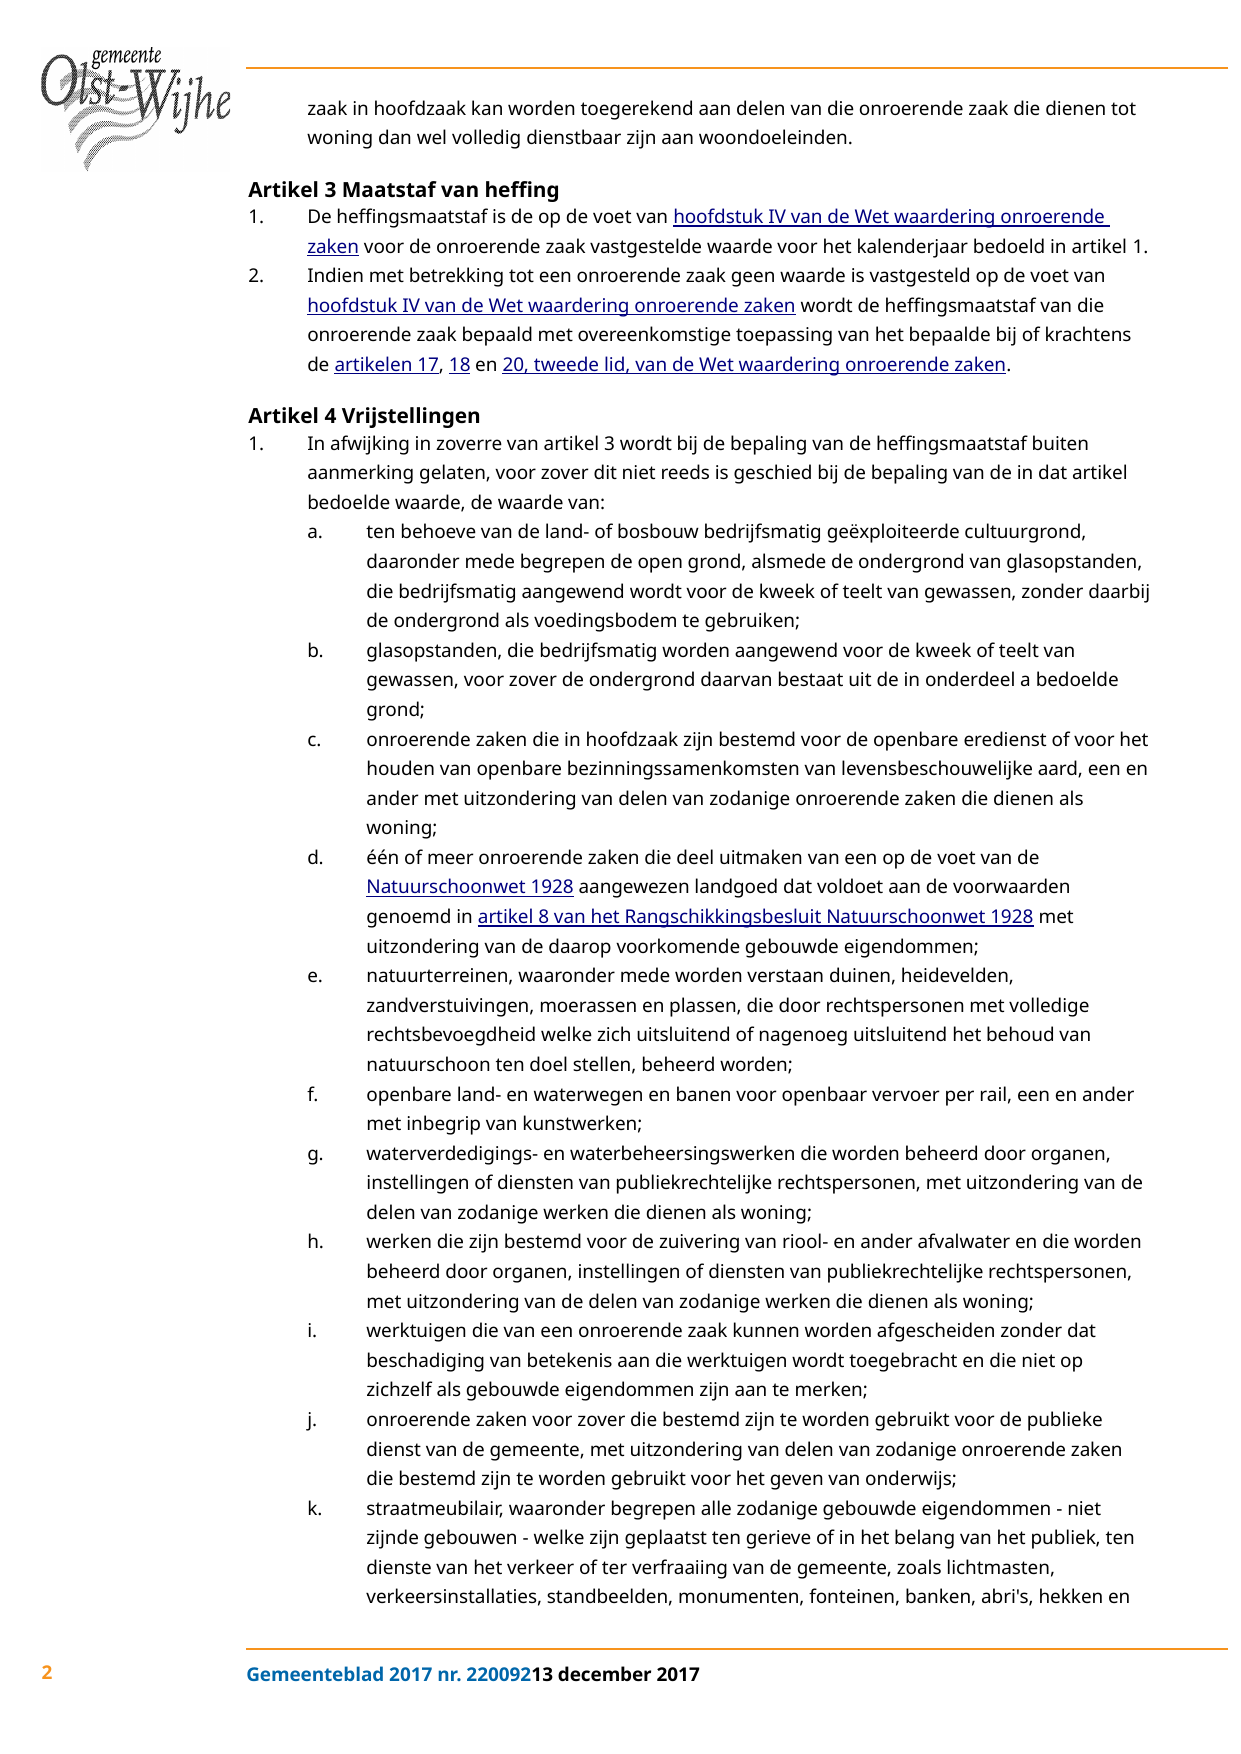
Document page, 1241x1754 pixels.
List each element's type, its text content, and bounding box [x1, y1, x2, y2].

list zaak in hoofdzaak kan worden toegerekend aan delen van die onroerende zaak die dienen tot woning dan wel volledig dienstbaar zijn aan woondoeleinden. [248, 95, 1152, 150]
list één of meer onroerende zaken die deel uitmaken van een op de voet van de Natuurschoonwet 1928 aangewezen landgoed dat voldoet aan de voorwaarden genoemd in artikel 8 van het Rangschikkingsbesluit Natuurschoonwet 1928 met uitzondering van de daarop voorkomende gebouwde eigendommen; [307, 844, 1152, 959]
list glasopstanden, die bedrijfsmatig worden aangewend voor de kweek of teelt van gewassen, voor zover de ondergrond daarvan bestaat uit de in onderdeel a bedoelde grond; [307, 637, 1152, 722]
list ten behoeve van de land- of bosbouw bedrijfsmatig geëxploiteerde cultuurgrond, daaronder mede begrepen de open grond, alsmede de ondergrond van glasopstanden, die bedrijfsmatig aangewend wordt voor de kweek of teelt van gewassen, zonder daarbij de ondergrond als voedingsbodem te gebruiken; [307, 519, 1152, 633]
list straatmeubilair, waaronder begrepen alle zodanige gebouwde eigendommen - niet zijnde gebouwen - welke zijn geplaatst ten gerieve of in het belang van het publiek, ten dienste van het verkeer of ter verfraaiing van de gemeente, zoals lichtmasten, verkeersinstallaties, standbeelden, monumenten, fonteinen, banken, abri's, hekken en [307, 1495, 1152, 1609]
list onroerende zaken die in hoofdzaak zijn bestemd voor de openbare eredienst of voor het houden van openbare bezinningssamenkomsten van levensbeschouwelijke aard, een en ander met uitzondering van delen van zodanige onroerende zaken die dienen als woning; [307, 726, 1152, 840]
text Artikel 3 Maatstaf van heffing [248, 175, 1152, 203]
list Indien met betrekking tot een onroerende zaak geen waarde is vastgesteld op de voet van hoofdstuk IV van de Wet waardering onroerende zaken wordt de heffingsmaatstaf van die onroerende zaak bepaald met overeenkomstige toepassing van het bepaalde bij of krachtens de artikelen 17, 18 en 20, tweede lid, van de Wet waardering onroerende zaken. [248, 262, 1152, 377]
list In afwijking in zoverre van artikel 3 wordt bij de bepaling van de heffingsmaatstaf buiten aanmerking gelaten, voor zover dit niet reeds is geschied bij de bepaling van de in dat artikel bedoelde waarde, de waarde van: [248, 430, 1152, 515]
list waterverdedigings- en waterbeheersingswerken die worden beheerd door organen, instellingen of diensten van publiekrechtelijke rechtspersonen, met uitzondering van de delen van zodanige werken die dienen als woning; [307, 1140, 1152, 1225]
picture [41, 47, 231, 172]
list werktuigen die van een onroerende zaak kunnen worden afgescheiden zonder dat beschadiging van betekenis aan die werktuigen wordt toegebracht en die niet op zichzelf als gebouwde eigendommen zijn aan te merken; [307, 1317, 1152, 1402]
list onroerende zaken voor zover die bestemd zijn te worden gebruikt voor de publieke dienst van de gemeente, met uitzondering van delen van zodanige onroerende zaken die bestemd zijn te worden gebruikt voor het geven van onderwijs; [307, 1406, 1152, 1491]
list De heffingsmaatstaf is de op de voet van hoofdstuk IV van de Wet waardering onroerende zaken voor de onroerende zaak vastgestelde waarde voor het kalenderjaar bedoeld in artikel 1. [248, 203, 1152, 258]
list openbare land- en waterwegen en banen voor openbaar vervoer per rail, een en ander met inbegrip van kunstwerken; [307, 1081, 1152, 1136]
text Artikel 4 Vrijstellingen [248, 402, 1152, 430]
list werken die zijn bestemd voor de zuivering van riool- en ander afvalwater en die worden beheerd door organen, instellingen of diensten van publiekrechtelijke rechtspersonen, met uitzondering van de delen van zodanige werken die dienen als woning; [307, 1229, 1152, 1314]
list natuurterreinen, waaronder mede worden verstaan duinen, heidevelden, zandverstuivingen, moerassen en plassen, die door rechtspersonen met volledige rechtsbevoegdheid welke zich uitsluitend of nagenoeg uitsluitend het behoud van natuurschoon ten doel stellen, beheerd worden; [307, 962, 1152, 1077]
